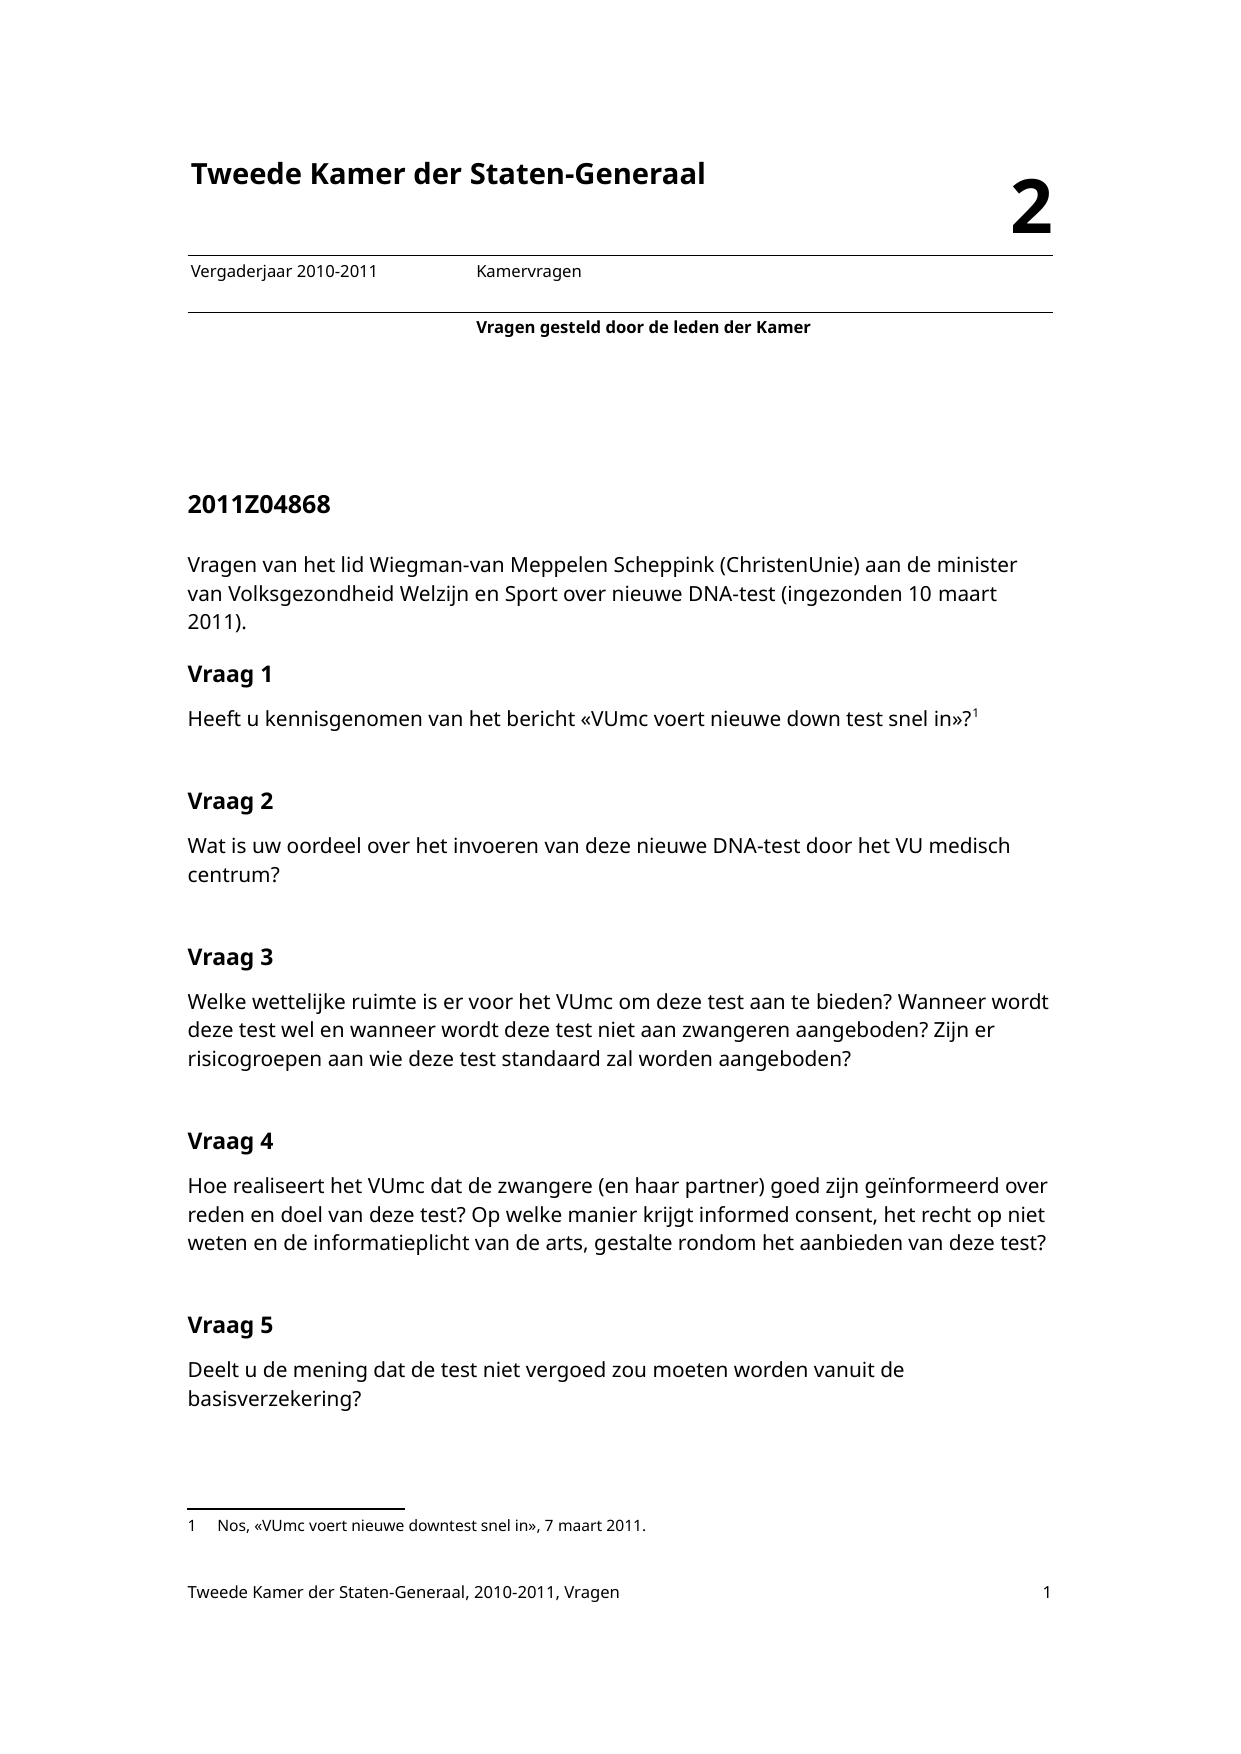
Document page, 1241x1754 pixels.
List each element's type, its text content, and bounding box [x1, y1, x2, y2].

text Wat is uw oordeel over het invoeren van deze nieuwe DNA-test door het VU medisch centrum? [187, 832, 1053, 888]
table_header 2 [880, 150, 1053, 255]
table_cell [188, 313, 473, 339]
text Vragen van het lid Wiegman-van Meppelen Scheppink (ChristenUnie) aan de minister van Volksgezondheid Welzijn en Sport over nieuwe DNA-test (ingezonden 10 maart 2011). [187, 550, 1053, 636]
subtitle Vraag 1 [187, 658, 1053, 689]
subtitle Vraag 2 [187, 785, 1053, 817]
text Welke wettelijke ruimte is er voor het VUmc om deze test aan te bieden? Wanneer wordt deze test wel en wanneer wordt deze test niet aan zwangeren aangeboden? Zijn er risicogroepen aan wie deze test standaard zal worden aangeboden? [187, 987, 1053, 1072]
text Hoe realiseert het VUmc dat de zwangere (en haar partner) goed zijn geïnformeerd over reden en doel van deze test? Op welke manier krijgt informed consent, het recht op niet weten en de informatieplicht van de arts, gestalte rondom het aanbieden van deze test? [187, 1171, 1053, 1257]
text Deelt u de mening dat de test niet vergoed zou moeten worden vanuit de basisverzekering? [187, 1355, 1053, 1412]
text 2011Z04868 [187, 487, 1053, 521]
text Nos, «VUmc voert nieuwe downtest snel in», 7 maart 2011. [187, 1508, 1053, 1536]
table_cell Vragen gesteld door de leden der Kamer [473, 313, 1053, 339]
subtitle Vraag 3 [187, 941, 1053, 972]
table_header Tweede Kamer der Staten-Generaal [188, 150, 879, 255]
subtitle Vraag 5 [187, 1309, 1053, 1340]
subtitle Vraag 4 [187, 1125, 1053, 1156]
table_cell Vergaderjaar 2010-2011 [188, 256, 473, 312]
text Heeft u kennisgenomen van het bericht «VUmc voert nieuwe down test snel in»? [187, 704, 1053, 733]
table_cell Kamervragen [473, 256, 1053, 312]
